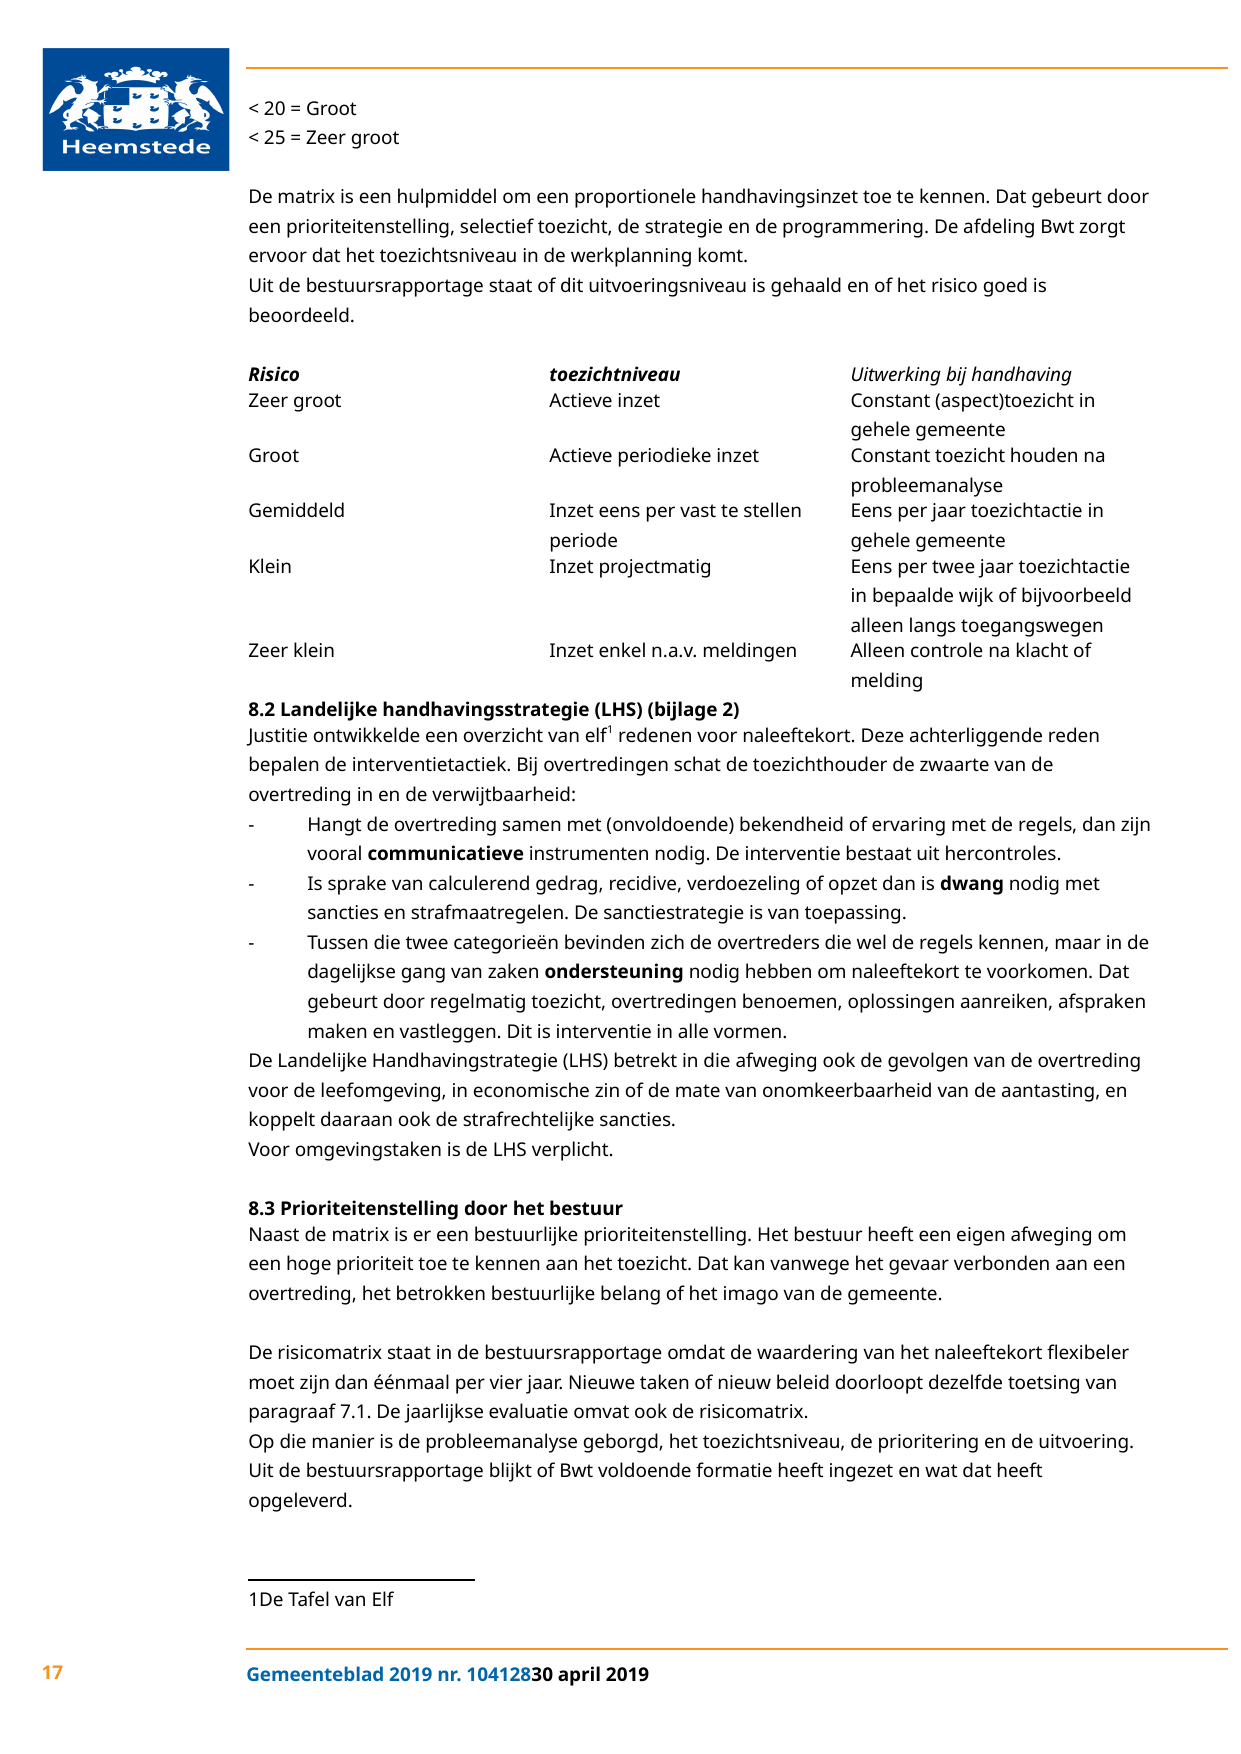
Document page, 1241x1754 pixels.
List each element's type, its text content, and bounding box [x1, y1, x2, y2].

text 8.3 Prioriteitenstelling door het bestuur [248, 1195, 1152, 1221]
table_cell Groot [248, 442, 549, 497]
table_cell Constant (aspect)toezicht in gehele gemeente [850, 387, 1152, 442]
list Tussen die twee categorieën bevinden zich de overtreders die wel de regels kennen, maar in de dagelijkse gang van zaken ondersteuning nodig hebben om naleeftekort te voorkomen. Dat gebeurt door regelmatig toezicht, overtredingen benoemen, oplossingen aanreiken, afspraken maken en vastleggen. Dit is interventie in alle vormen. [248, 929, 1152, 1043]
table_cell Alleen controle na klacht of melding [850, 638, 1152, 693]
text Uit de bestuursrapportage staat of dit uitvoeringsniveau is gehaald en of het risico goed is beoordeeld. [248, 272, 1152, 328]
list Is sprake van calculerend gedrag, recidive, verdoezeling of opzet dan is dwang nodig met sancties en strafmaatregelen. De sanctiestrategie is van toepassing. [248, 870, 1152, 925]
table_cell Actieve periodieke inzet [549, 442, 850, 497]
table_cell Zeer groot [248, 387, 549, 442]
text De Tafel van Elf [248, 1586, 1152, 1612]
text Voor omgevingstaken is de LHS verplicht. [248, 1136, 1152, 1162]
table_cell Gemiddeld [248, 498, 549, 553]
text Naast de matrix is er een bestuurlijke prioriteitenstelling. Het bestuur heeft een eigen afweging om een hoge prioriteit toe te kennen aan het toezicht. Dat kan vanwege het gevaar verbonden aan een overtreding, het betrokken bestuurlijke belang of het imago van de gemeente. [248, 1221, 1152, 1306]
text 8.2 Landelijke handhavingsstrategie (LHS) (bijlage 2) [248, 696, 1152, 722]
text De risicomatrix staat in de bestuursrapportage omdat de waardering van het naleeftekort flexibeler moet zijn dan éénmaal per vier jaar. Nieuwe taken of nieuw beleid doorloopt dezelfde toetsing van paragraaf 7.1. De jaarlijkse evaluatie omvat ook de risicomatrix. [248, 1339, 1152, 1424]
table_header Risico [248, 361, 549, 387]
table_cell Constant toezicht houden na probleemanalyse [850, 442, 1152, 497]
table_header toezichtniveau [549, 361, 850, 387]
list Hangt de overtreding samen met (onvoldoende) bekendheid of ervaring met de regels, dan zijn vooral communicatieve instrumenten nodig. De interventie bestaat uit hercontroles. [248, 811, 1152, 866]
text Uit de bestuursrapportage blijkt of Bwt voldoende formatie heeft ingezet en wat dat heeft opgeleverd. [248, 1458, 1152, 1513]
table_cell Eens per twee jaar toezichtactie in bepaalde wijk of bijvoorbeeld alleen langs toegangswegen [850, 553, 1152, 638]
table_cell Inzet projectmatig [549, 553, 850, 638]
table_cell Actieve inzet [549, 387, 850, 442]
text Justitie ontwikkelde een overzicht van elf redenen voor naleeftekort. Deze achterliggende reden bepalen de interventietactiek. Bij overtredingen schat de toezichthouder de zwaarte van de overtreding in en de verwijtbaarheid: [248, 722, 1152, 807]
text Op die manier is de probleemanalyse geborgd, het toezichtsniveau, de prioritering en de uitvoering. [248, 1428, 1152, 1454]
table_cell Inzet eens per vast te stellen periode [549, 498, 850, 553]
table_cell Klein [248, 553, 549, 638]
table_cell Inzet enkel n.a.v. meldingen [549, 638, 850, 693]
table_cell Eens per jaar toezichtactie in gehele gemeente [850, 498, 1152, 553]
text < 20 = Groot [248, 95, 1152, 121]
text De Landelijke Handhavingstrategie (LHS) betrekt in die afweging ook de gevolgen van de overtreding voor de leefomgeving, in economische zin of de mate van onomkeerbaarheid van de aantasting, en koppelt daaraan ook de strafrechtelijke sancties. [248, 1047, 1152, 1132]
table_header Uitwerking bij handhaving [850, 361, 1152, 387]
text < 25 = Zeer groot [248, 124, 1152, 150]
table_cell Zeer klein [248, 638, 549, 693]
picture [41, 47, 231, 172]
text De matrix is een hulpmiddel om een proportionele handhavingsinzet toe te kennen. Dat gebeurt door een prioriteitenstelling, selectief toezicht, de strategie en de programmering. De afdeling Bwt zorgt ervoor dat het toezichtsniveau in de werkplanning komt. [248, 183, 1152, 268]
